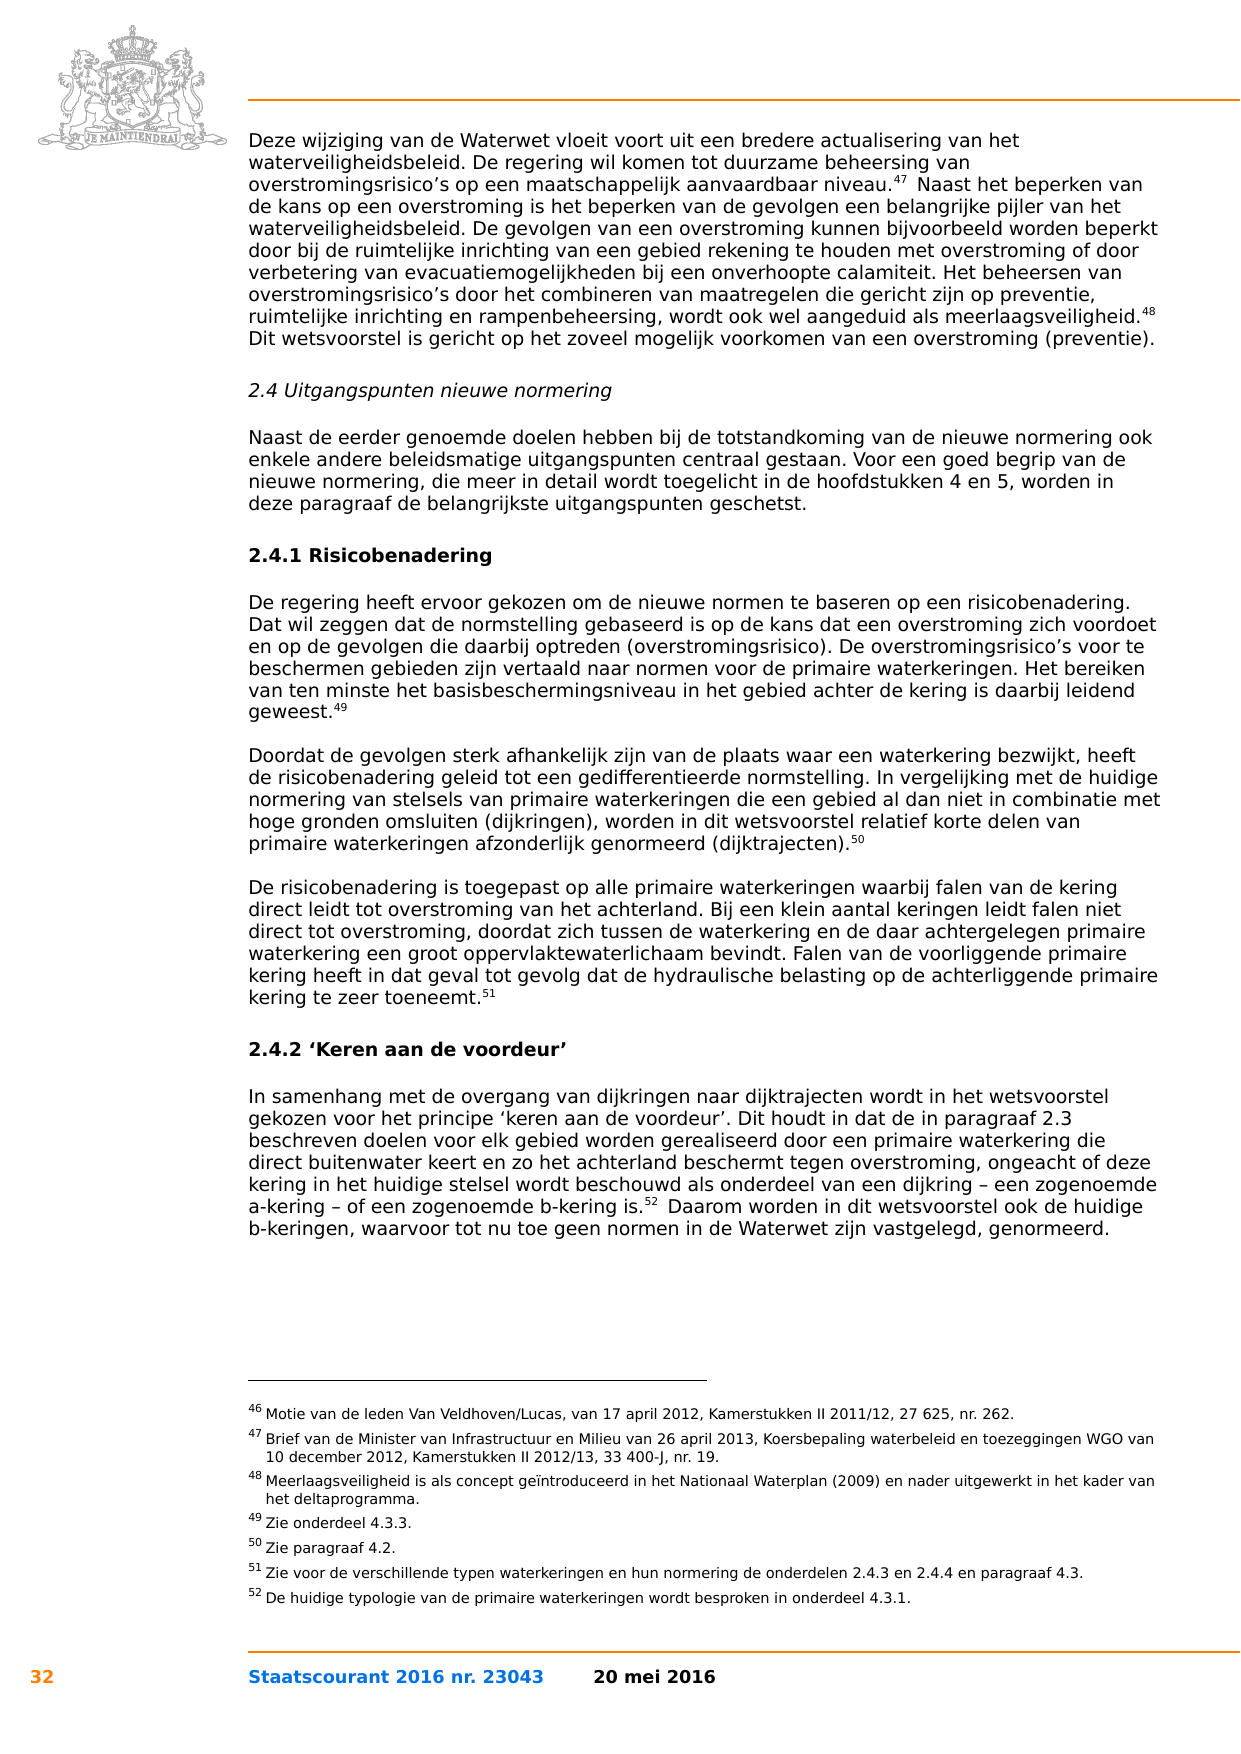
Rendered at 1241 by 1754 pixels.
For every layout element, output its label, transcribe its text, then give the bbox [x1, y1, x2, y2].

text Motie van de leden Van Veldhoven/Lucas, van 17 april 2012, Kamerstukken II 2011/12, 27 625, nr. 262. [248, 1402, 1163, 1424]
text Brief van de Minister van Infrastructuur en Milieu van 26 april 2013, Koersbepaling waterbeleid en toezeggingen WGO van 10 december 2012, Kamerstukken II 2012/13, 33 400-J, nr. 19. [248, 1427, 1163, 1466]
text De huidige typologie van de primaire waterkeringen wordt besproken in onderdeel 4.3.1. [248, 1586, 1163, 1608]
text De regering heeft ervoor gekozen om de nieuwe normen te baseren op een risicobenadering. Dat wil zeggen dat de normstelling gebaseerd is op de kans dat een overstroming zich voordoet en op de gevolgen die daarbij optreden (overstromingsrisico). De overstromingsrisico’s voor te beschermen gebieden zijn vertaald naar normen voor de primaire waterkeringen. Het bereiken van ten minste het basisbeschermingsniveau in het gebied achter de kering is daarbij leidend geweest. [248, 592, 1163, 723]
text Zie paragraaf 4.2. [248, 1536, 1163, 1558]
text Naast de eerder genoemde doelen hebben bij de totstandkoming van de nieuwe normering ook enkele andere beleidsmatige uitgangspunten centraal gestaan. Voor een goed begrip van de nieuwe normering, die meer in detail wordt toegelicht in de hoofdstukken 4 en 5, worden in deze paragraaf de belangrijkste uitgangspunten geschetst. [248, 427, 1163, 514]
text Zie voor de verschillende typen waterkeringen en hun normering de onderdelen 2.4.3 en 2.4.4 en paragraaf 4.3. [248, 1561, 1163, 1583]
text Doordat de gevolgen sterk afhankelijk zijn van de plaats waar een waterkering bezwijkt, heeft de risicobenadering geleid tot een gedifferentieerde normstelling. In vergelijking met de huidige normering van stelsels van primaire waterkeringen die een gebied al dan niet in combinatie met hoge gronden omsluiten (dijkringen), worden in dit wetsvoorstel relatief korte delen van primaire waterkeringen afzonderlijk genormeerd (dijktrajecten). [248, 745, 1163, 855]
text Deze wijziging van de Waterwet vloeit voort uit een bredere actualisering van het waterveiligheidsbeleid. De regering wil komen tot duurzame beheersing van overstromingsrisico’s op een maatschappelijk aanvaardbaar niveau. Naast het beperken van de kans op een overstroming is het beperken van de gevolgen een belangrijke pijler van het waterveiligheidsbeleid. De gevolgen van een overstroming kunnen bijvoorbeeld worden beperkt door bij de ruimtelijke inrichting van een gebied rekening te houden met overstroming of door verbetering van evacuatiemogelijkheden bij een onverhoopte calamiteit. Het beheersen van overstromingsrisico’s door het combineren van maatregelen die gericht zijn op preventie, ruimtelijke inrichting en rampenbeheersing, wordt ook wel aangeduid als meerlaagsveiligheid. Dit wetsvoorstel is gericht op het zoveel mogelijk voorkomen van een overstroming (preventie). [248, 130, 1163, 350]
text In samenhang met de overgang van dijkringen naar dijktrajecten wordt in het wetsvoorstel gekozen voor het principe ‘keren aan de voordeur’. Dit houdt in dat de in paragraaf 2.3 beschreven doelen voor elk gebied worden gerealiseerd door een primaire waterkering die direct buitenwater keert en zo het achterland beschermt tegen overstroming, ongeacht of deze kering in het huidige stelsel wordt beschouwd als onderdeel van een dijkring – een zogenoemde a-kering – of een zogenoemde b-kering is. Daarom worden in dit wetsvoorstel ook de huidige b-keringen, waarvoor tot nu toe geen normen in de Waterwet zijn vastgelegd, genormeerd. [248, 1086, 1163, 1240]
subtitle 2.4.2 ‘Keren aan de voordeur’ [248, 1039, 1163, 1061]
text De risicobenadering is toegepast op alle primaire waterkeringen waarbij falen van de kering direct leidt tot overstroming van het achterland. Bij een klein aantal keringen leidt falen niet direct tot overstroming, doordat zich tussen de waterkering en de daar achtergelegen primaire waterkering een groot oppervlaktewaterlichaam bevindt. Falen van de voorliggende primaire kering heeft in dat geval tot gevolg dat de hydraulische belasting op de achterliggende primaire kering te zeer toeneemt. [248, 877, 1163, 1009]
subtitle 2.4.1 Risicobenadering [248, 544, 1163, 567]
text Zie onderdeel 4.3.3. [248, 1511, 1163, 1533]
subtitle 2.4 Uitgangspunten nieuwe normering [248, 380, 1163, 402]
picture [38, 25, 227, 150]
text Meerlaagsveiligheid is als concept geïntroduceerd in het Nationaal Waterplan (2009) en nader uitgewerkt in het kader van het deltaprogramma. [248, 1469, 1163, 1508]
